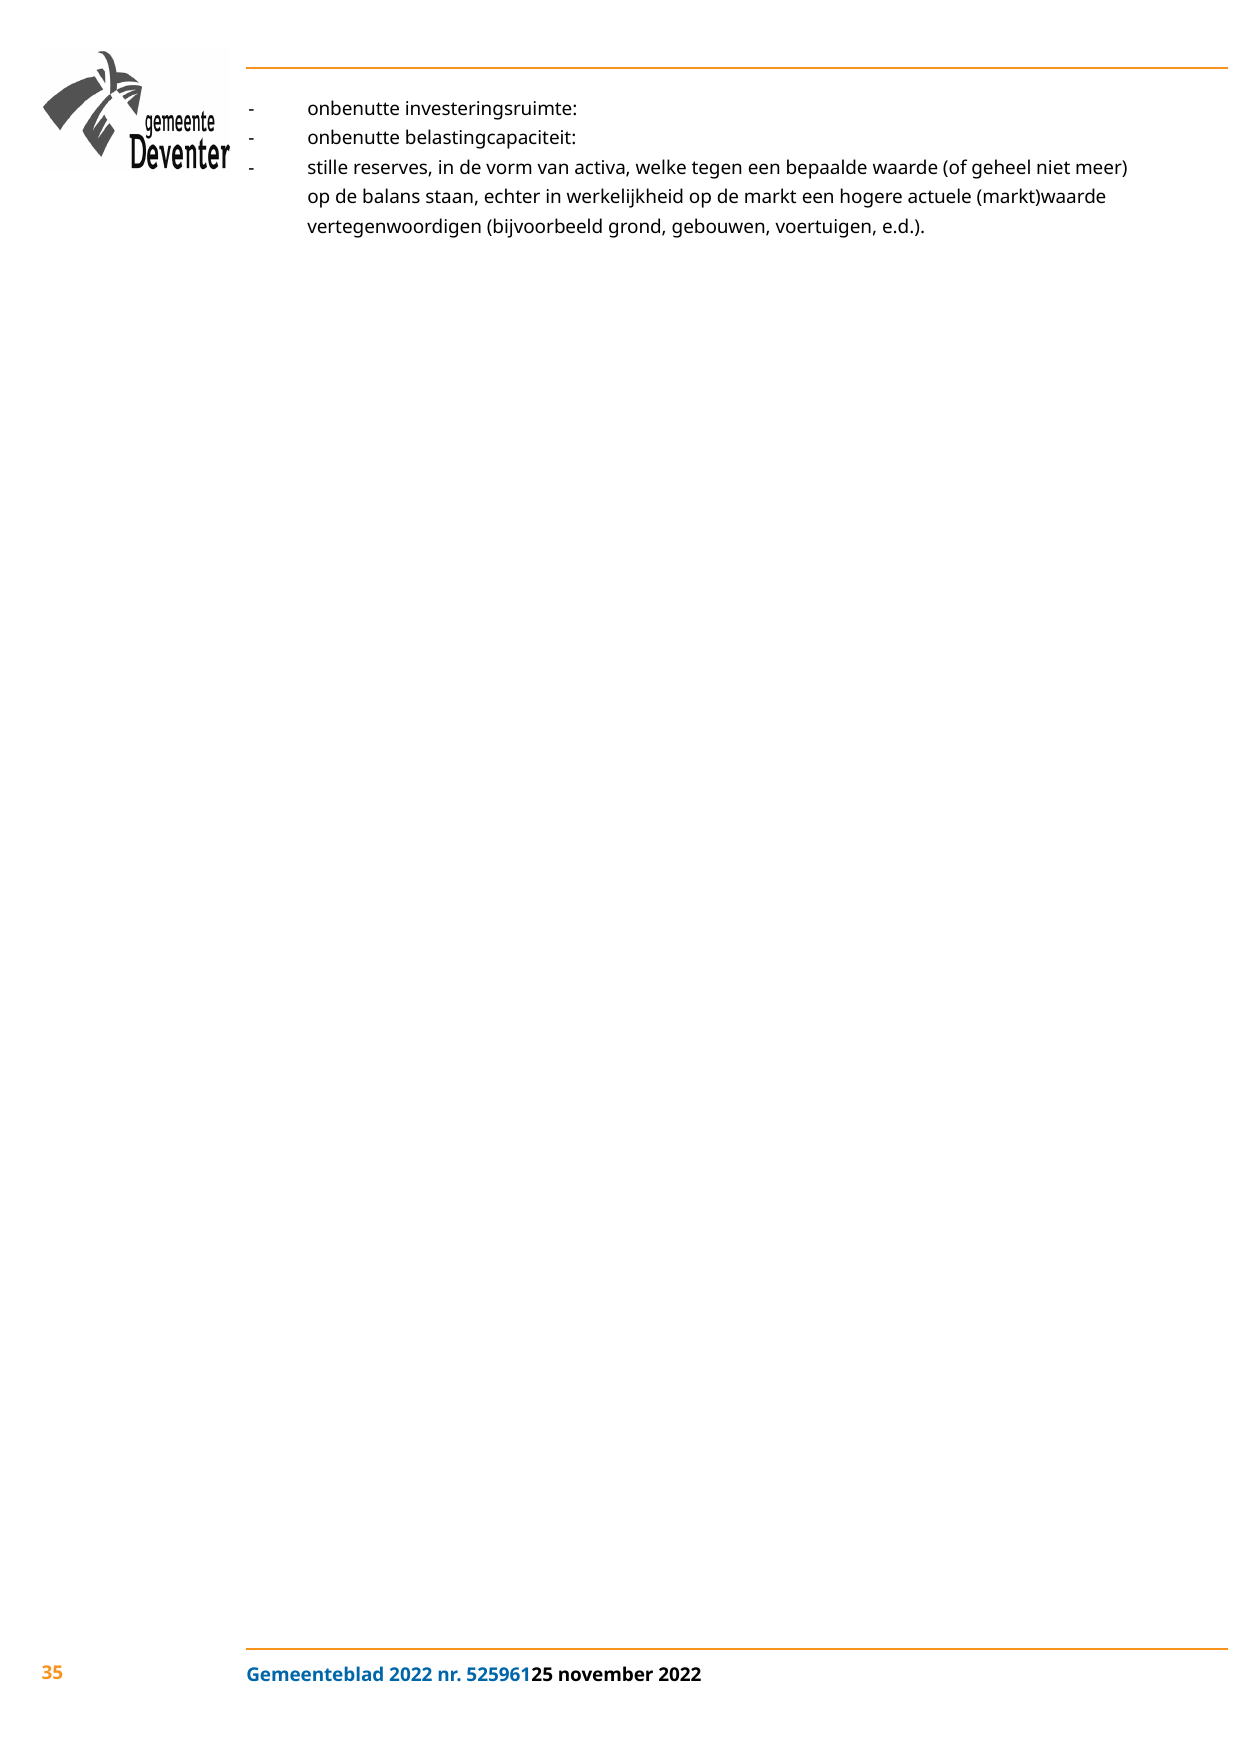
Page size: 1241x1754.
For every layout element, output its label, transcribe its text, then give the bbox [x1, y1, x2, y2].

list stille reserves, in de vorm van activa, welke tegen een bepaalde waarde (of geheel niet meer) op de balans staan, echter in werkelijkheid op de markt een hogere actuele (markt)waarde vertegenwoordigen (bijvoorbeeld grond, gebouwen, voertuigen, e.d.). [248, 154, 1152, 239]
picture [41, 47, 231, 172]
list onbenutte investeringsruimte: [248, 95, 1152, 121]
list onbenutte belastingcapaciteit: [248, 124, 1152, 150]
